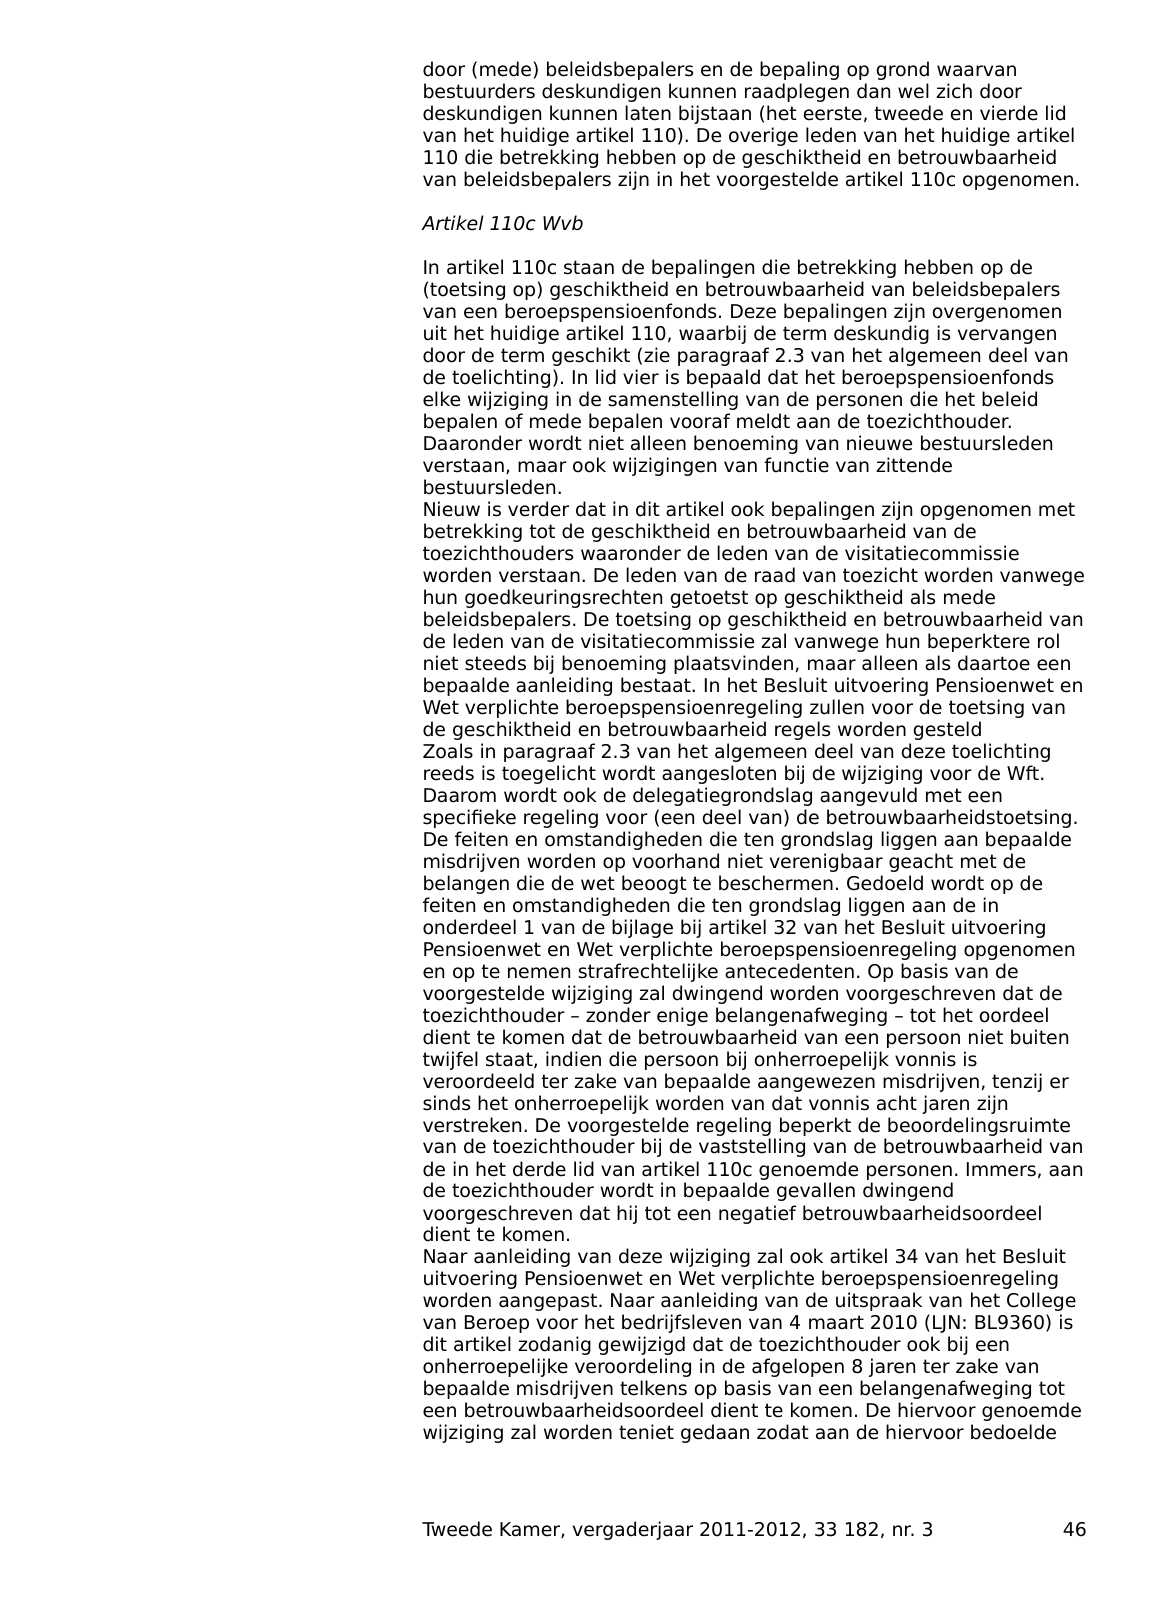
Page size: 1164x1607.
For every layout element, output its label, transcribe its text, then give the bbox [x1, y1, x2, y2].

text door (mede) beleidsbepalers en de bepaling op grond waarvan bestuurders deskundigen kunnen raadplegen dan wel zich door deskundigen kunnen laten bijstaan (het eerste, tweede en vierde lid van het huidige artikel 110). De overige leden van het huidige artikel 110 die betrekking hebben op de geschiktheid en betrouwbaarheid van beleidsbepalers zijn in het voorgestelde artikel 110c opgenomen. [422, 59, 1087, 191]
subtitle Artikel 110c Wvb [422, 213, 1087, 235]
text Nieuw is verder dat in dit artikel ook bepalingen zijn opgenomen met betrekking tot de geschiktheid en betrouwbaarheid van de toezichthouders waaronder de leden van de visitatiecommissie worden verstaan. De leden van de raad van toezicht worden vanwege hun goedkeuringsrechten getoetst op geschiktheid als mede beleidsbepalers. De toetsing op geschiktheid en betrouwbaarheid van de leden van de visitatiecommissie zal vanwege hun beperktere rol niet steeds bij benoeming plaatsvinden, maar alleen als daartoe een bepaalde aanleiding bestaat. In het Besluit uitvoering Pensioenwet en Wet verplichte beroepspensioenregeling zullen voor de toetsing van de geschiktheid en betrouwbaarheid regels worden gesteld [422, 499, 1087, 741]
text Naar aanleiding van deze wijziging zal ook artikel 34 van het Besluit uitvoering Pensioenwet en Wet verplichte beroepspensioenregeling worden aangepast. Naar aanleiding van de uitspraak van het College van Beroep voor het bedrijfsleven van 4 maart 2010 (LJN: BL9360) is dit artikel zodanig gewijzigd dat de toezichthouder ook bij een onherroepelijke veroordeling in de afgelopen 8 jaren ter zake van bepaalde misdrijven telkens op basis van een belangenafweging tot een betrouwbaarheidsoordeel dient te komen. De hiervoor genoemde wijziging zal worden teniet gedaan zodat aan de hiervoor bedoelde [422, 1246, 1087, 1444]
text In artikel 110c staan de bepalingen die betrekking hebben op de (toetsing op) geschiktheid en betrouwbaarheid van beleidsbepalers van een beroepspensioenfonds. Deze bepalingen zijn overgenomen uit het huidige artikel 110, waarbij de term deskundig is vervangen door de term geschikt (zie paragraaf 2.3 van het algemeen deel van de toelichting). In lid vier is bepaald dat het beroepspensioenfonds elke wijziging in de samenstelling van de personen die het beleid bepalen of mede bepalen vooraf meldt aan de toezichthouder. Daaronder wordt niet alleen benoeming van nieuwe bestuursleden verstaan, maar ook wijzigingen van functie van zittende bestuursleden. [422, 257, 1087, 499]
text Zoals in paragraaf 2.3 van het algemeen deel van deze toelichting reeds is toegelicht wordt aangesloten bij de wijziging voor de Wft. Daarom wordt ook de delegatiegrondslag aangevuld met een specifieke regeling voor (een deel van) de betrouwbaarheidstoetsing. De feiten en omstandigheden die ten grondslag liggen aan bepaalde misdrijven worden op voorhand niet verenigbaar geacht met de belangen die de wet beoogt te beschermen. Gedoeld wordt op de feiten en omstandigheden die ten grondslag liggen aan de in onderdeel 1 van de bijlage bij artikel 32 van het Besluit uitvoering Pensioenwet en Wet verplichte beroepspensioenregeling opgenomen en op te nemen strafrechtelijke antecedenten. Op basis van de voorgestelde wijziging zal dwingend worden voorgeschreven dat de toezichthouder – zonder enige belangenafweging – tot het oordeel dient te komen dat de betrouwbaarheid van een persoon niet buiten twijfel staat, indien die persoon bij onherroepelijk vonnis is veroordeeld ter zake van bepaalde aangewezen misdrijven, tenzij er sinds het onherroepelijk worden van dat vonnis acht jaren zijn verstreken. De voorgestelde regeling beperkt de beoordelingsruimte van de toezichthouder bij de vaststelling van de betrouwbaarheid van de in het derde lid van artikel 110c genoemde personen. Immers, aan de toezichthouder wordt in bepaalde gevallen dwingend voorgeschreven dat hij tot een negatief betrouwbaarheidsoordeel dient te komen. [422, 741, 1087, 1246]
